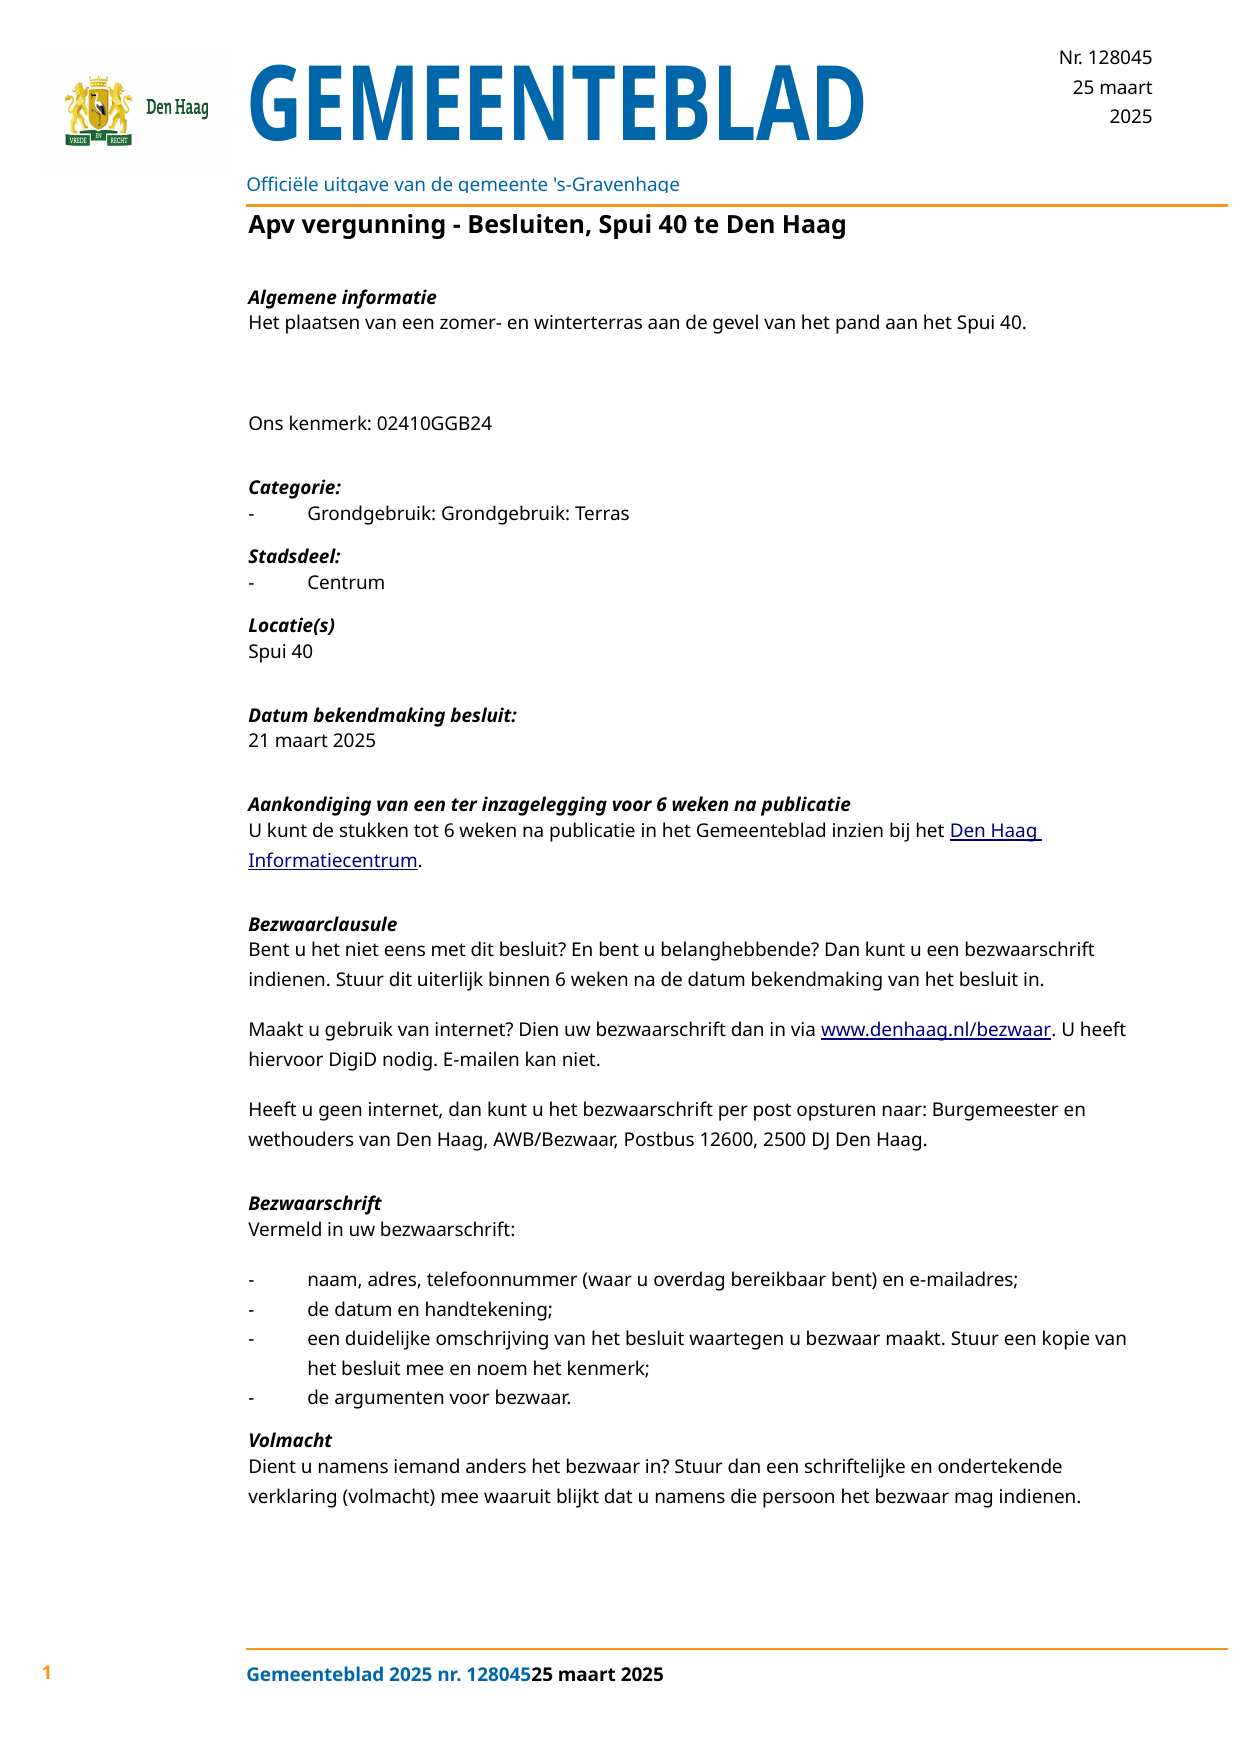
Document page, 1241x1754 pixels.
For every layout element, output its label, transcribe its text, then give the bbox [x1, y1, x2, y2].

list de datum en handtekening; [248, 1296, 1152, 1321]
text Ons kenmerk: 02410GGB24 [248, 410, 1152, 436]
text Locatie(s) [248, 612, 1152, 638]
text 21 maart 2025 [248, 727, 1152, 753]
text Aankondiging van een ter inzagelegging voor 6 weken na publicatie [248, 791, 1152, 817]
list naam, adres, telefoonnummer (waar u overdag bereikbaar bent) en e-mailadres; [248, 1266, 1152, 1292]
picture [41, 47, 231, 172]
list Centrum [248, 569, 1152, 595]
text Volmacht [248, 1428, 1152, 1453]
text Apv vergunning - Besluiten, Spui 40 te Den Haag [248, 207, 1152, 241]
list een duidelijke omschrijving van het besluit waartegen u bezwaar maakt. Stuur een kopie van het besluit mee en noem het kenmerk; [248, 1325, 1152, 1381]
text Maakt u gebruik van internet? Dien uw bezwaarschrift dan in via www.denhaag.nl/bezwaar. U heeft hiervoor DigiD nodig. E-mailen kan niet. [248, 1016, 1152, 1072]
text Algemene informatie [248, 284, 1152, 309]
text Stadsdeel: [248, 543, 1152, 569]
text Datum bekendmaking besluit: [248, 702, 1152, 727]
text Bezwaarschrift [248, 1190, 1152, 1216]
text U kunt de stukken tot 6 weken na publicatie in het Gemeenteblad inzien bij het Den Haag Informatiecentrum. [248, 817, 1152, 872]
text Heeft u geen internet, dan kunt u het bezwaarschrift per post opsturen naar: Burgemeester en wethouders van Den Haag, AWB/Bezwaar, Postbus 12600, 2500 DJ Den Haag. [248, 1096, 1152, 1152]
text Bezwaarclausule [248, 911, 1152, 936]
text Vermeld in uw bezwaarschrift: [248, 1216, 1152, 1241]
text Het plaatsen van een zomer- en winterterras aan de gevel van het pand aan het Spui 40. [248, 309, 1152, 335]
text Categorie: [248, 474, 1152, 500]
text Spui 40 [248, 638, 1152, 663]
list Grondgebruik: Grondgebruik: Terras [248, 500, 1152, 526]
text Dient u namens iemand anders het bezwaar in? Stuur dan een schriftelijke en ondertekende verklaring (volmacht) mee waaruit blijkt dat u namens die persoon het bezwaar mag indienen. [248, 1453, 1152, 1509]
text Bent u het niet eens met dit besluit? En bent u belanghebbende? Dan kunt u een bezwaarschrift indienen. Stuur dit uiterlijk binnen 6 weken na de datum bekendmaking van het besluit in. [248, 936, 1152, 992]
list de argumenten voor bezwaar. [248, 1384, 1152, 1410]
